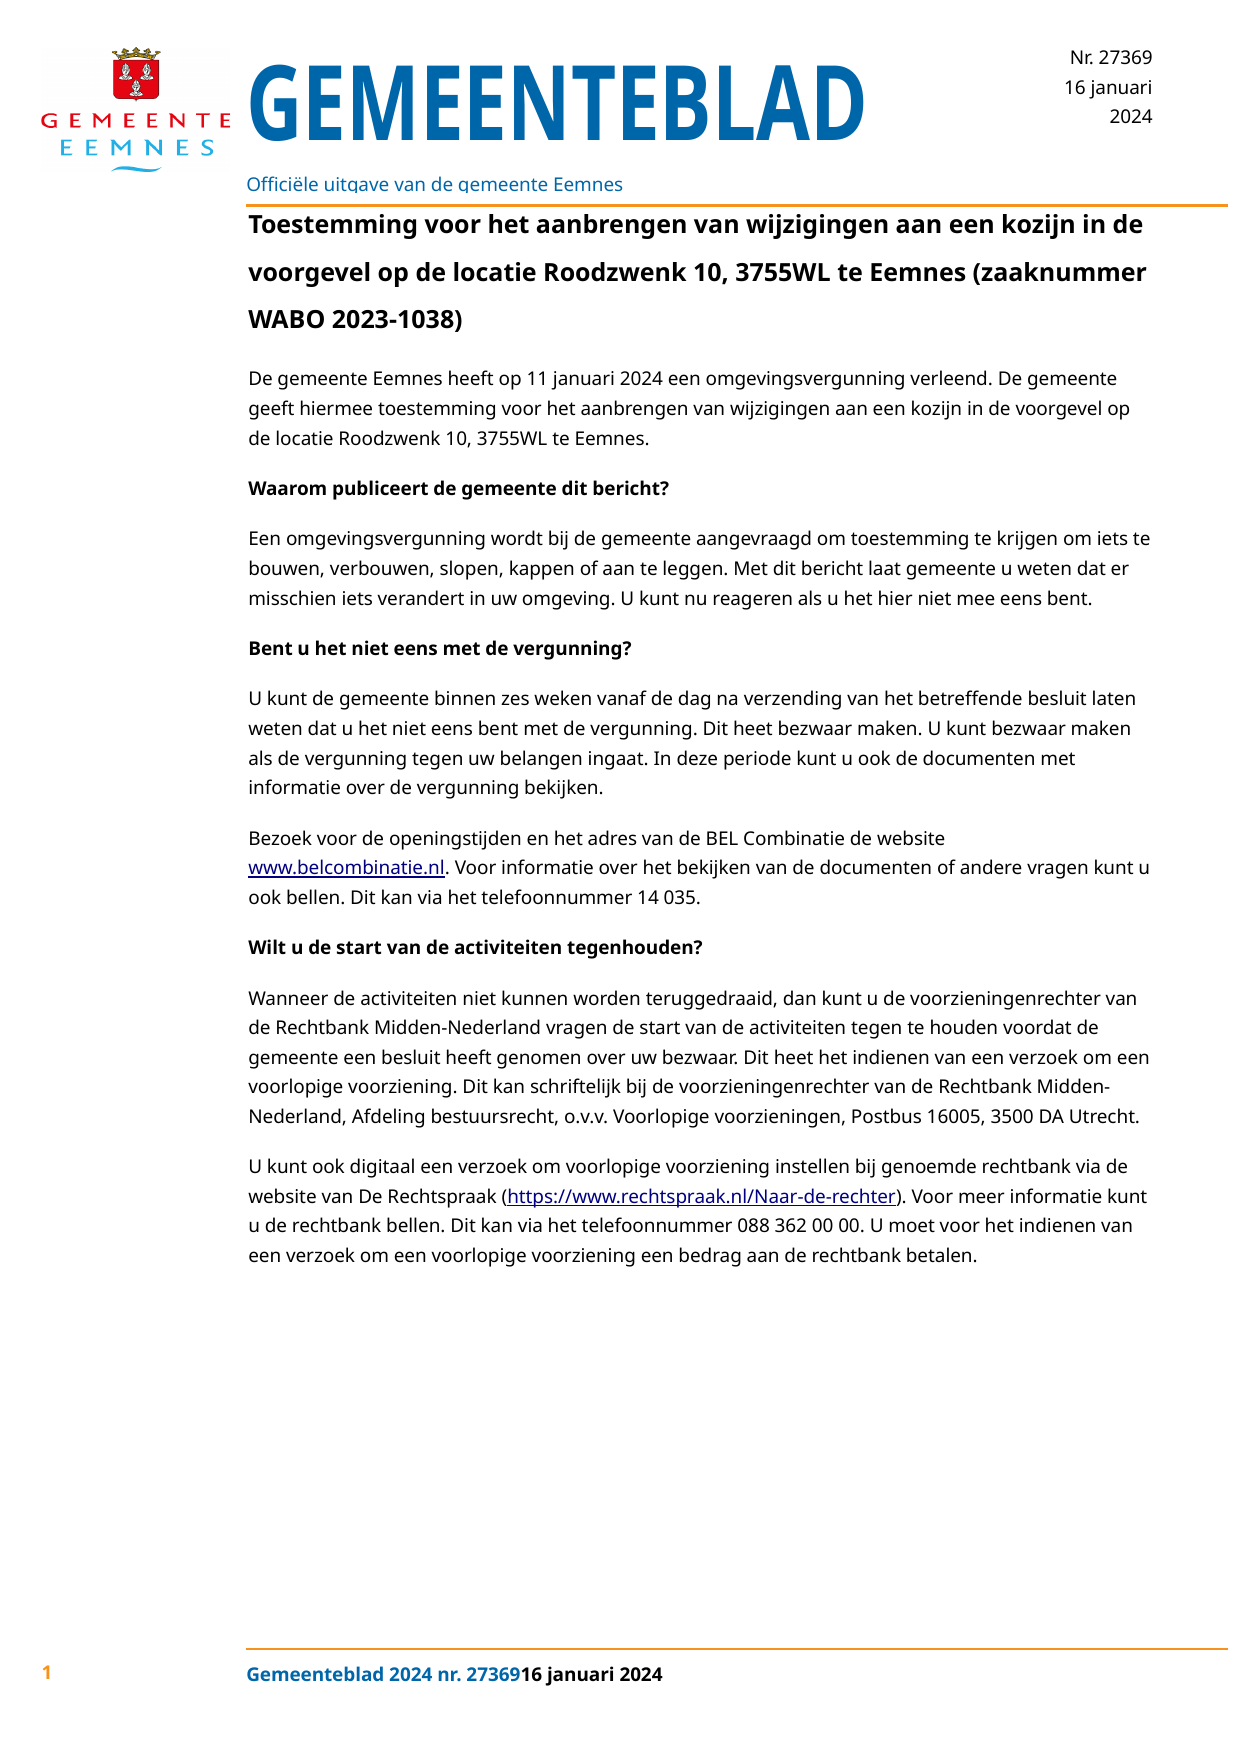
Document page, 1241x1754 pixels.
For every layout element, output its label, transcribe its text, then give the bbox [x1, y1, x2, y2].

text Wanneer de activiteiten niet kunnen worden teruggedraaid, dan kunt u de voorzieningenrechter van de Rechtbank Midden-Nederland vragen de start van de activiteiten tegen te houden voordat de gemeente een besluit heeft genomen over uw bezwaar. Dit heet het indienen van een verzoek om een voorlopige voorziening. Dit kan schriftelijk bij de voorzieningenrechter van de Rechtbank Midden-Nederland, Afdeling bestuursrecht, o.v.v. Voorlopige voorzieningen, Postbus 16005, 3500 DA Utrecht. [248, 985, 1152, 1129]
text Bent u het niet eens met de vergunning? [248, 635, 1152, 661]
text De gemeente Eemnes heeft op 11 januari 2024 een omgevingsvergunning verleend. De gemeente geeft hiermee toestemming voor het aanbrengen van wijzigingen aan een kozijn in de voorgevel op de locatie Roodzwenk 10, 3755WL te Eemnes. [248, 366, 1152, 450]
text Toestemming voor het aanbrengen van wijzigingen aan een kozijn in de voorgevel op de locatie Roodzwenk 10, 3755WL te Eemnes (zaaknummer WABO 2023-1038) [248, 207, 1152, 336]
text Wilt u de start van de activiteiten tegenhouden? [248, 934, 1152, 960]
text Bezoek voor de openingstijden en het adres van de BEL Combinatie de website www.belcombinatie.nl. Voor informatie over het bekijken van de documenten of andere vragen kunt u ook bellen. Dit kan via het telefoonnummer 14 035. [248, 825, 1152, 909]
picture [41, 47, 231, 172]
text U kunt ook digitaal een verzoek om voorlopige voorziening instellen bij genoemde rechtbank via de website van De Rechtspraak (https://www.rechtspraak.nl/Naar-de-rechter). Voor meer informatie kunt u de rechtbank bellen. Dit kan via het telefoonnummer 088 362 00 00. U moet voor het indienen van een verzoek om een voorlopige voorziening een bedrag aan de rechtbank betalen. [248, 1153, 1152, 1268]
text Waarom publiceert de gemeente dit bericht? [248, 475, 1152, 501]
text U kunt de gemeente binnen zes weken vanaf de dag na verzending van het betreffende besluit laten weten dat u het niet eens bent met de vergunning. Dit heet bezwaar maken. U kunt bezwaar maken als de vergunning tegen uw belangen ingaat. In deze periode kunt u ook de documenten met informatie over de vergunning bekijken. [248, 686, 1152, 800]
text Een omgevingsvergunning wordt bij de gemeente aangevraagd om toestemming te krijgen om iets te bouwen, verbouwen, slopen, kappen of aan te leggen. Met dit bericht laat gemeente u weten dat er misschien iets verandert in uw omgeving. U kunt nu reageren als u het hier niet mee eens bent. [248, 526, 1152, 610]
